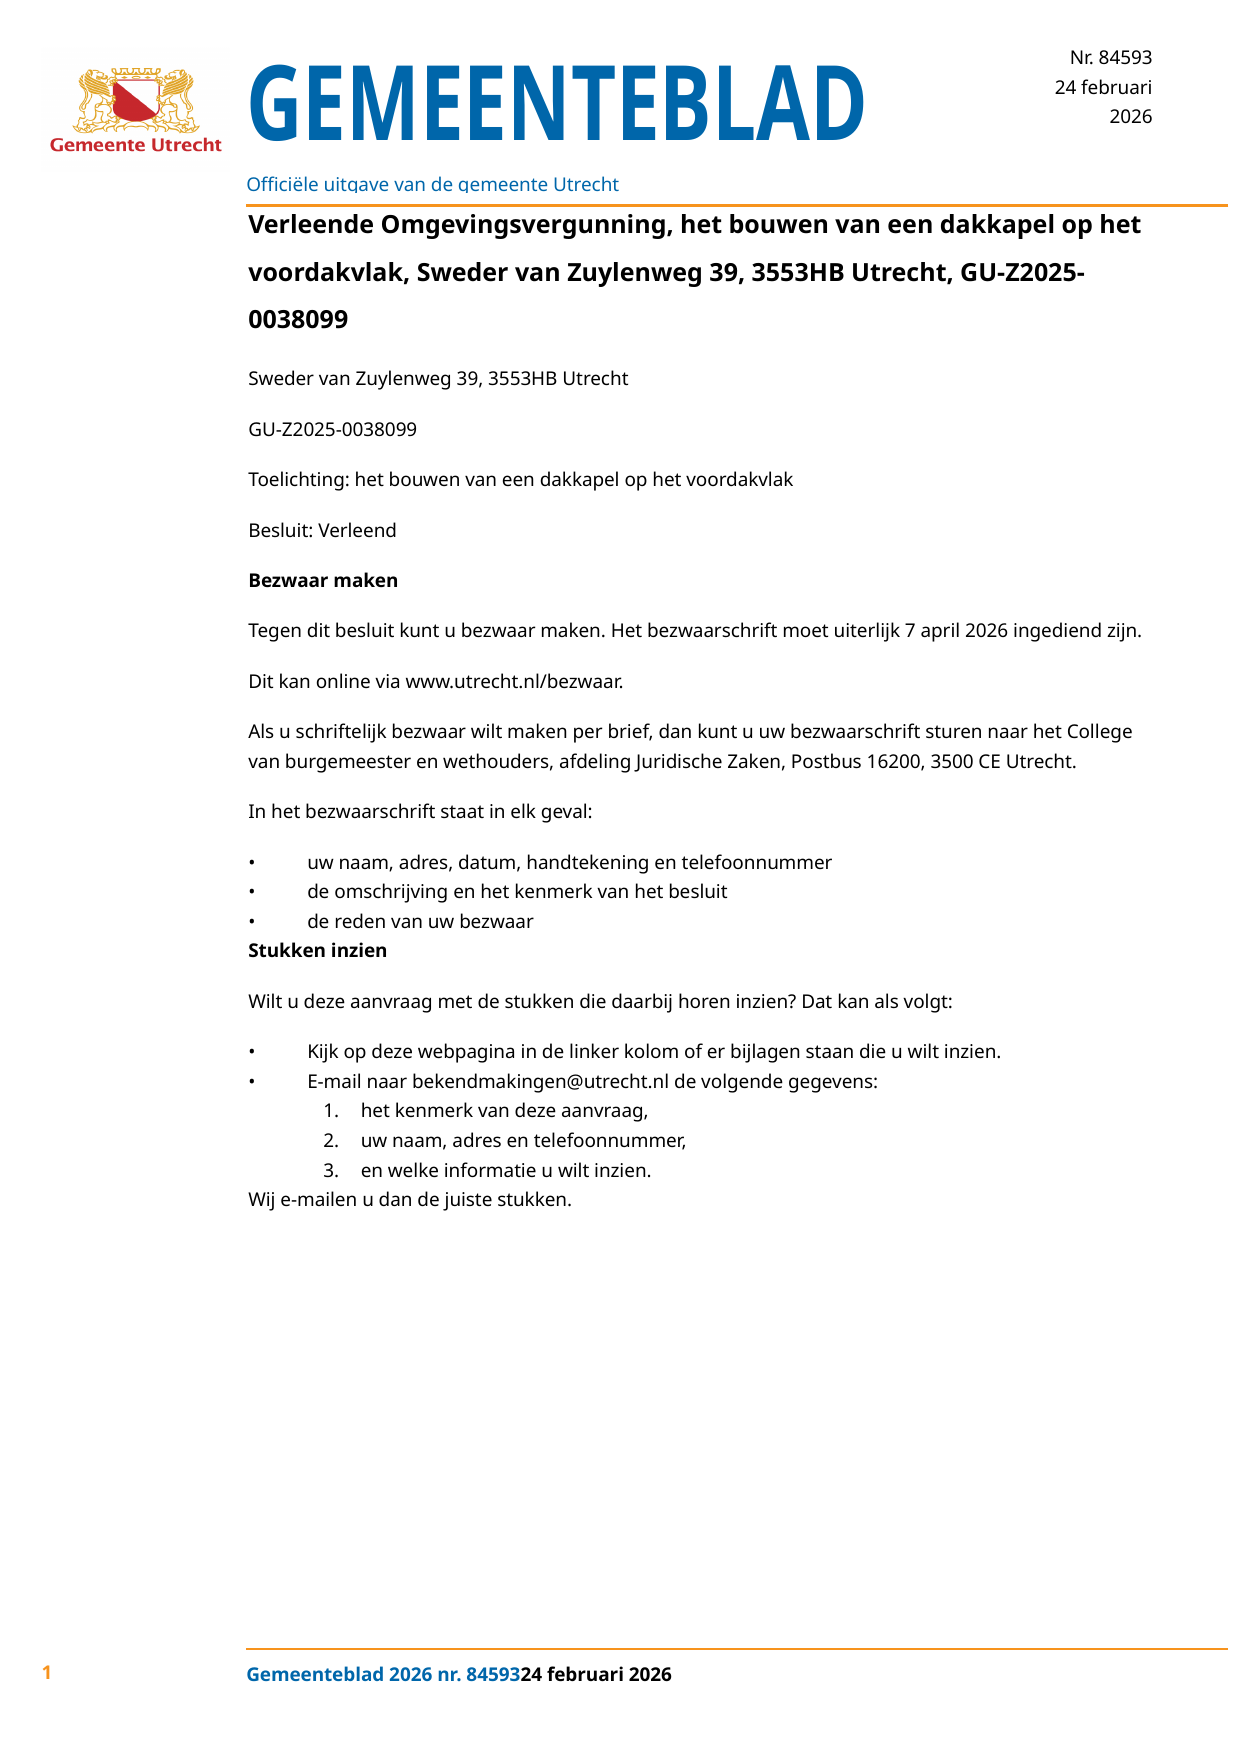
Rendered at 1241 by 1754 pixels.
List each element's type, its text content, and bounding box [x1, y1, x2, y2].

list Kijk op deze webpagina in de linker kolom of er bijlagen staan die u wilt inzien. [248, 1038, 1152, 1064]
list uw naam, adres en telefoonnummer, [323, 1127, 1152, 1153]
list uw naam, adres, datum, handtekening en telefoonnummer [248, 849, 1152, 874]
text GU-Z2025-0038099 [248, 416, 1152, 442]
text Dit kan online via www.utrecht.nl/bezwaar. [248, 668, 1152, 694]
text Wilt u deze aanvraag met de stukken die daarbij horen inzien? Dat kan als volgt: [248, 988, 1152, 1014]
text Bezwaar maken [248, 567, 1152, 593]
text Verleende Omgevingsvergunning, het bouwen van een dakkapel op het voordakvlak, Sweder van Zuylenweg 39, 3553HB Utrecht, GU-Z2025-0038099 [248, 207, 1152, 336]
text Wij e-mailen u dan de juiste stukken. [248, 1186, 1152, 1212]
list de omschrijving en het kenmerk van het besluit [248, 878, 1152, 904]
picture [41, 47, 231, 172]
text Als u schriftelijk bezwaar wilt maken per brief, dan kunt u uw bezwaarschrift sturen naar het College van burgemeester en wethouders, afdeling Juridische Zaken, Postbus 16200, 3500 CE Utrecht. [248, 718, 1152, 774]
text In het bezwaarschrift staat in elk geval: [248, 798, 1152, 824]
list het kenmerk van deze aanvraag, [323, 1098, 1152, 1123]
list E-mail naar bekendmakingen@utrecht.nl de volgende gegevens: [248, 1068, 1152, 1094]
text Toelichting: het bouwen van een dakkapel op het voordakvlak [248, 466, 1152, 492]
list de reden van uw bezwaar [248, 908, 1152, 934]
text Besluit: Verleend [248, 517, 1152, 542]
text Sweder van Zuylenweg 39, 3553HB Utrecht [248, 366, 1152, 391]
text Tegen dit besluit kunt u bezwaar maken. Het bezwaarschrift moet uiterlijk 7 april 2026 ingediend zijn. [248, 618, 1152, 643]
text Stukken inzien [248, 938, 1152, 963]
list en welke informatie u wilt inzien. [323, 1157, 1152, 1182]
